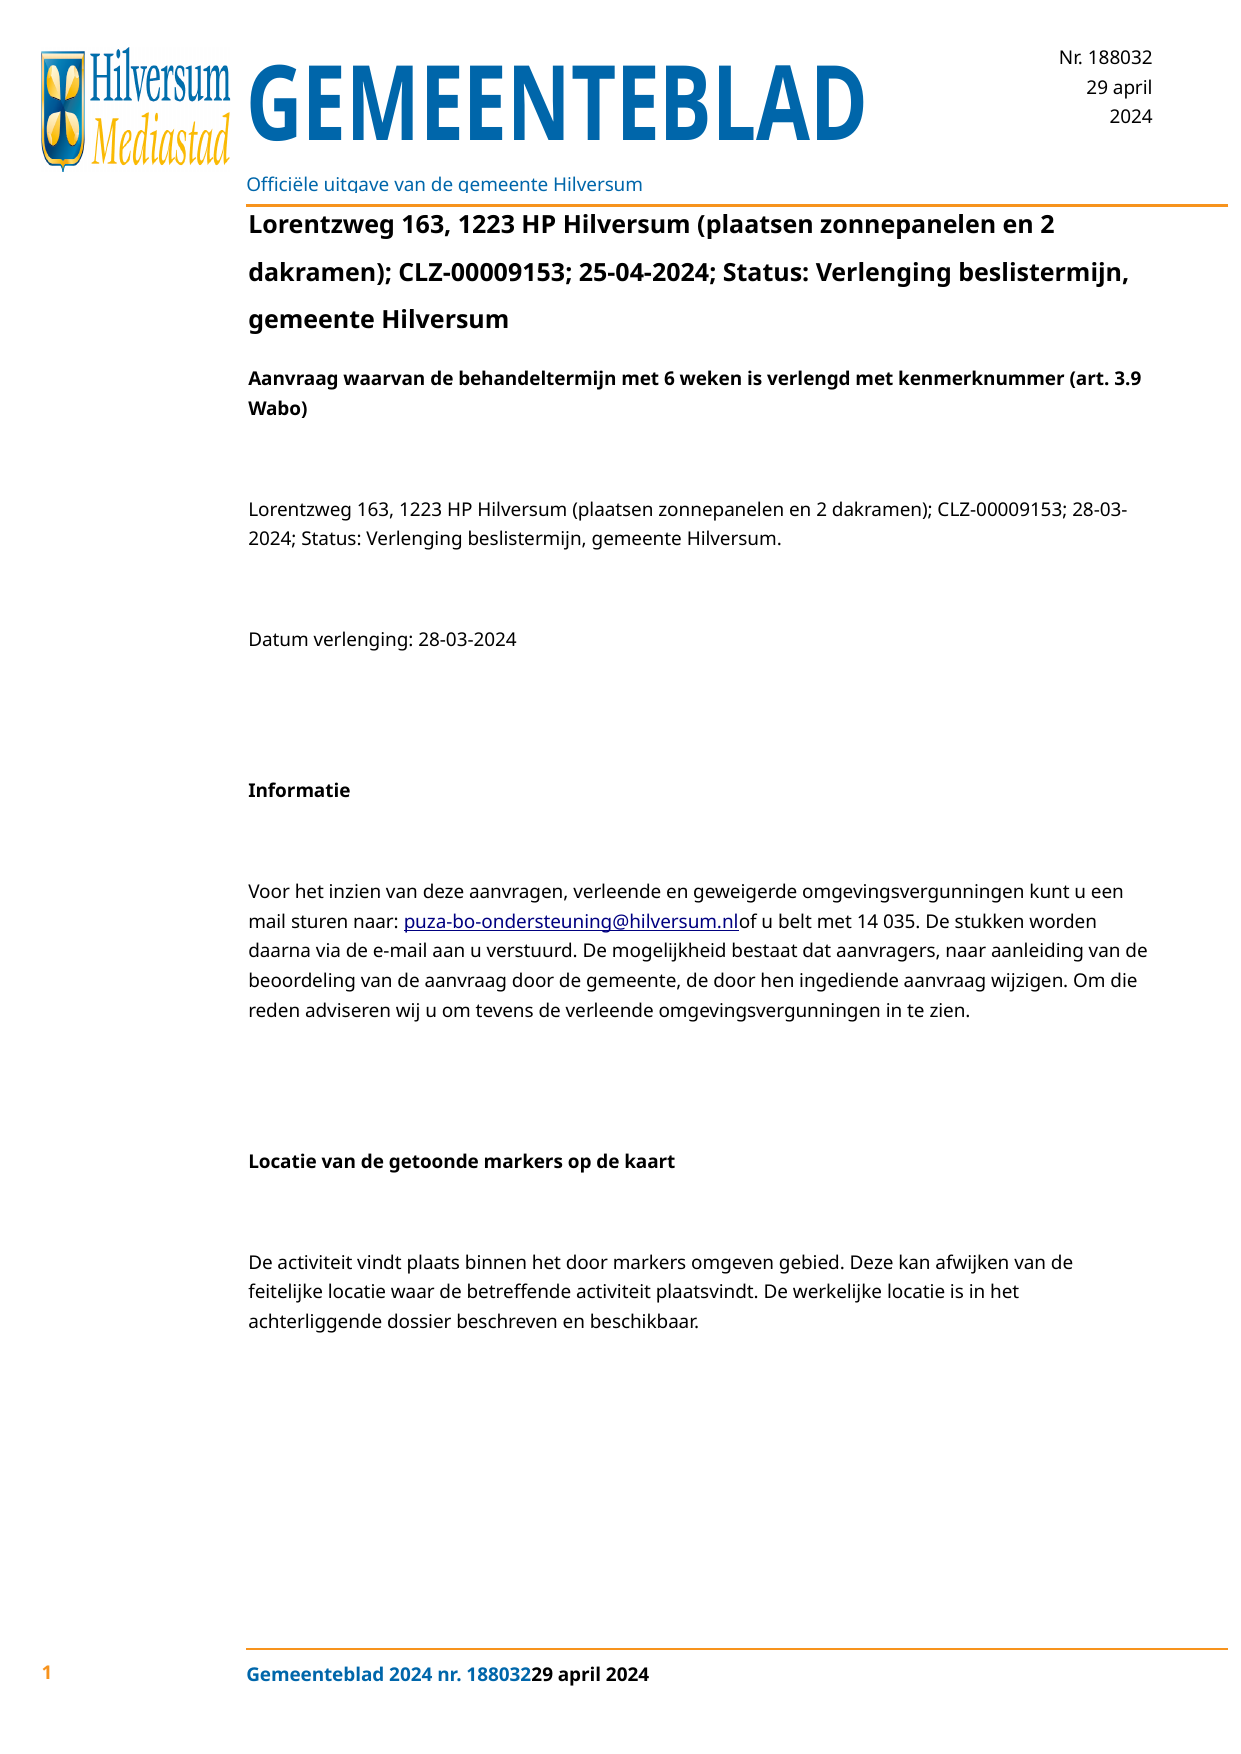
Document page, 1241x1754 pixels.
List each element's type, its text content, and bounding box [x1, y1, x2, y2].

text Aanvraag waarvan de behandeltermijn met 6 weken is verlengd met kenmerknummer (art. 3.9 Wabo) [248, 366, 1152, 421]
picture [41, 47, 231, 172]
text Informatie [248, 778, 1152, 803]
text Voor het inzien van deze aanvragen, verleende en geweigerde omgevingsvergunningen kunt u een mail sturen naar: puza-bo-ondersteuning@hilversum.nlof u belt met 14 035. De stukken worden daarna via de e-mail aan u verstuurd. De mogelijkheid bestaat dat aanvragers, naar aanleiding van de beoordeling van de aanvraag door de gemeente, de door hen ingediende aanvraag wijzigen. Om die reden adviseren wij u om tevens de verleende omgevingsvergunningen in te zien. [248, 878, 1152, 1022]
text De activiteit vindt plaats binnen het door markers omgeven gebied. Deze kan afwijken van de feitelijke locatie waar de betreffende activiteit plaatsvindt. De werkelijke locatie is in het achterliggende dossier beschreven en beschikbaar. [248, 1249, 1152, 1334]
text Locatie van de getoonde markers op de kaart [248, 1148, 1152, 1174]
text Lorentzweg 163, 1223 HP Hilversum (plaatsen zonnepanelen en 2 dakramen); CLZ-00009153; 28-03-2024; Status: Verlenging beslistermijn, gemeente Hilversum. [248, 496, 1152, 551]
text Datum verlenging: 28-03-2024 [248, 626, 1152, 652]
text Lorentzweg 163, 1223 HP Hilversum (plaatsen zonnepanelen en 2 dakramen); CLZ-00009153; 25-04-2024; Status: Verlenging beslistermijn, gemeente Hilversum [248, 207, 1152, 336]
